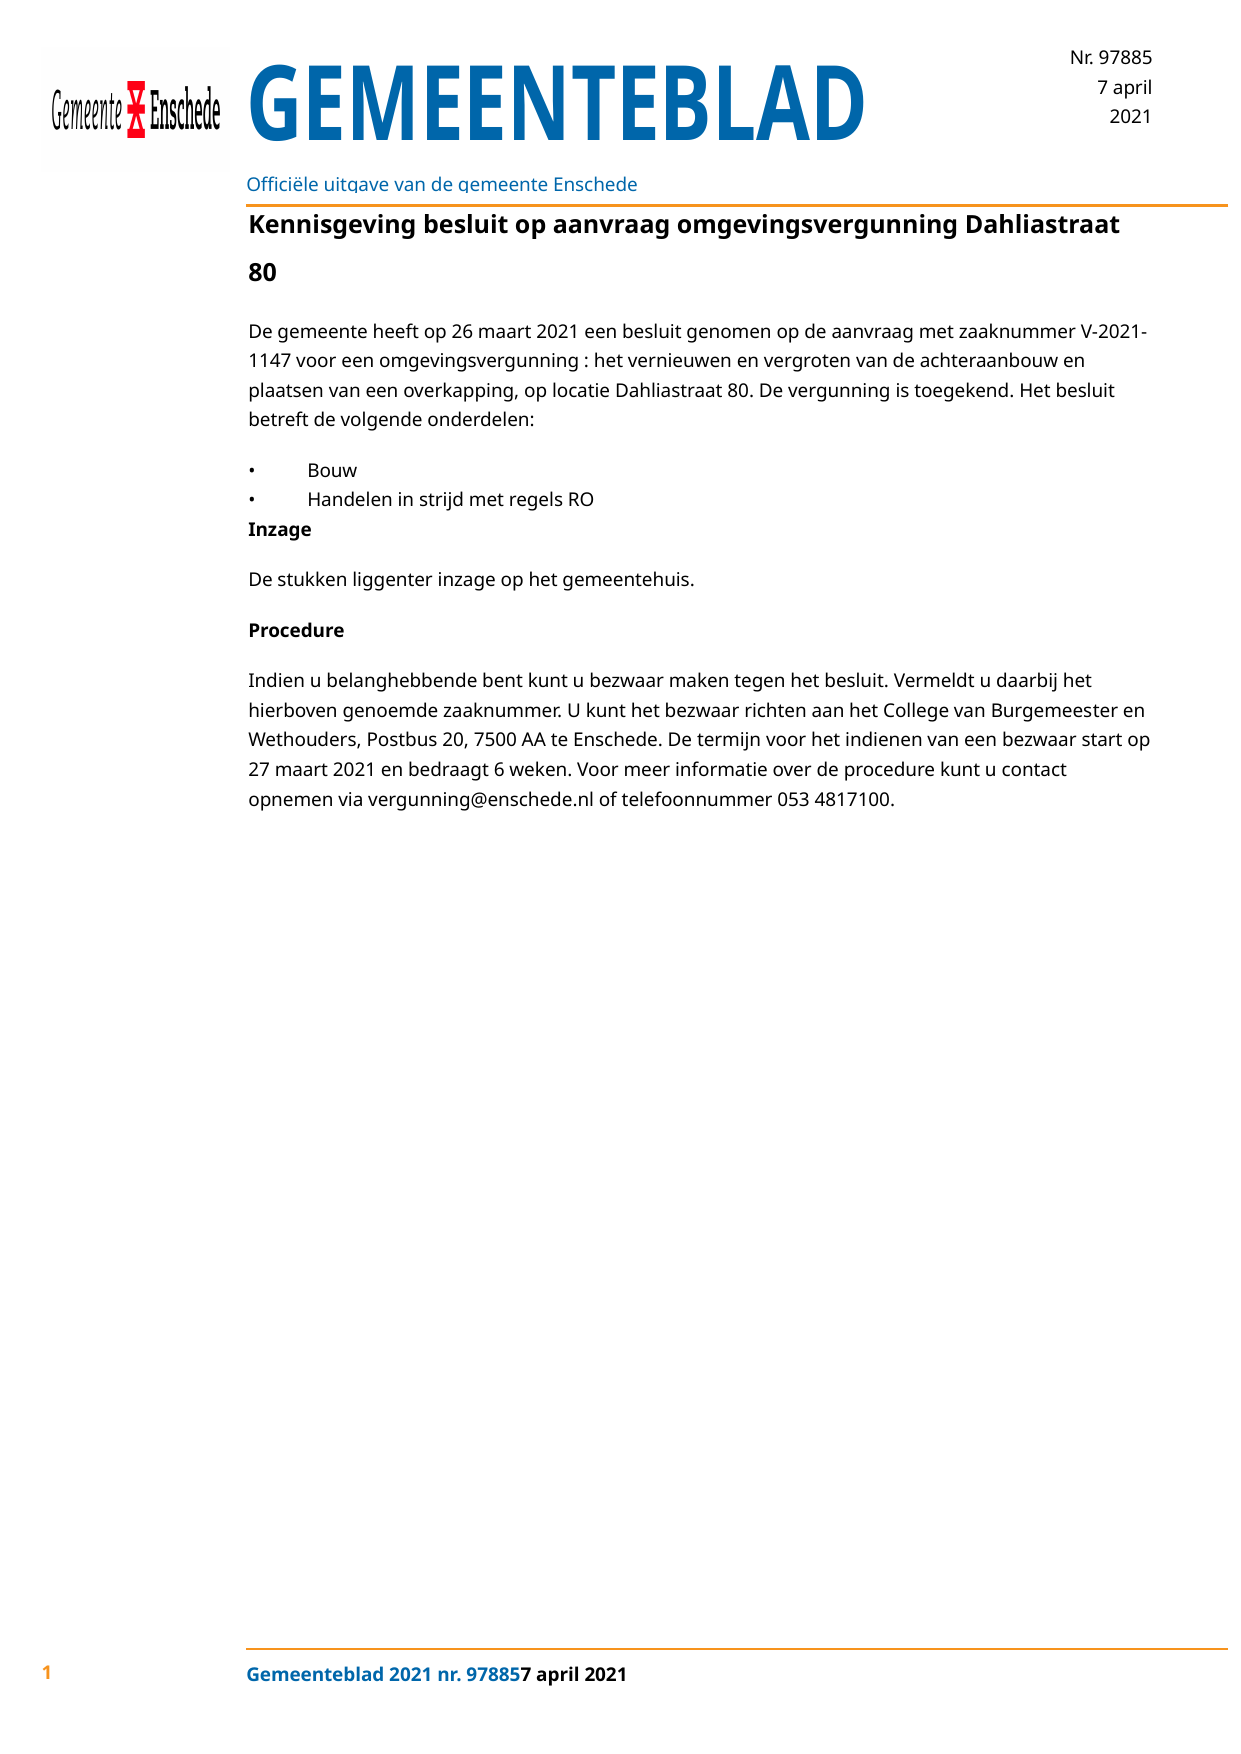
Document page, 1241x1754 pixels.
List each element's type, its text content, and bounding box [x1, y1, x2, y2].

text Kennisgeving besluit op aanvraag omgevingsvergunning Dahliastraat 80 [248, 207, 1152, 288]
text De gemeente heeft op 26 maart 2021 een besluit genomen op de aanvraag met zaaknummer V-2021-1147 voor een omgevingsvergunning : het vernieuwen en vergroten van de achteraanbouw en plaatsen van een overkapping, op locatie Dahliastraat 80. De vergunning is toegekend. Het besluit betreft de volgende onderdelen: [248, 318, 1152, 432]
list Handelen in strijd met regels RO [248, 487, 1152, 512]
text Indien u belanghebbende bent kunt u bezwaar maken tegen het besluit. Vermeldt u daarbij het hierboven genoemde zaaknummer. U kunt het bezwaar richten aan het College van Burgemees­ter en Wethouders, Postbus 20, 7500 AA te Enschede. De termijn voor het indienen van een bezwaar start op 27 maart 2021 en bedraagt 6 weken. Voor meer informatie over de procedure kunt u contact opnemen via vergunning@enschede.nl of telefoonnummer 053 4817100. [248, 667, 1152, 812]
text De stukken liggenter inzage op het gemeentehuis. [248, 567, 1152, 592]
list Bouw [248, 457, 1152, 483]
picture [41, 47, 231, 172]
text Inzage [248, 516, 1152, 542]
text Procedure [248, 617, 1152, 643]
